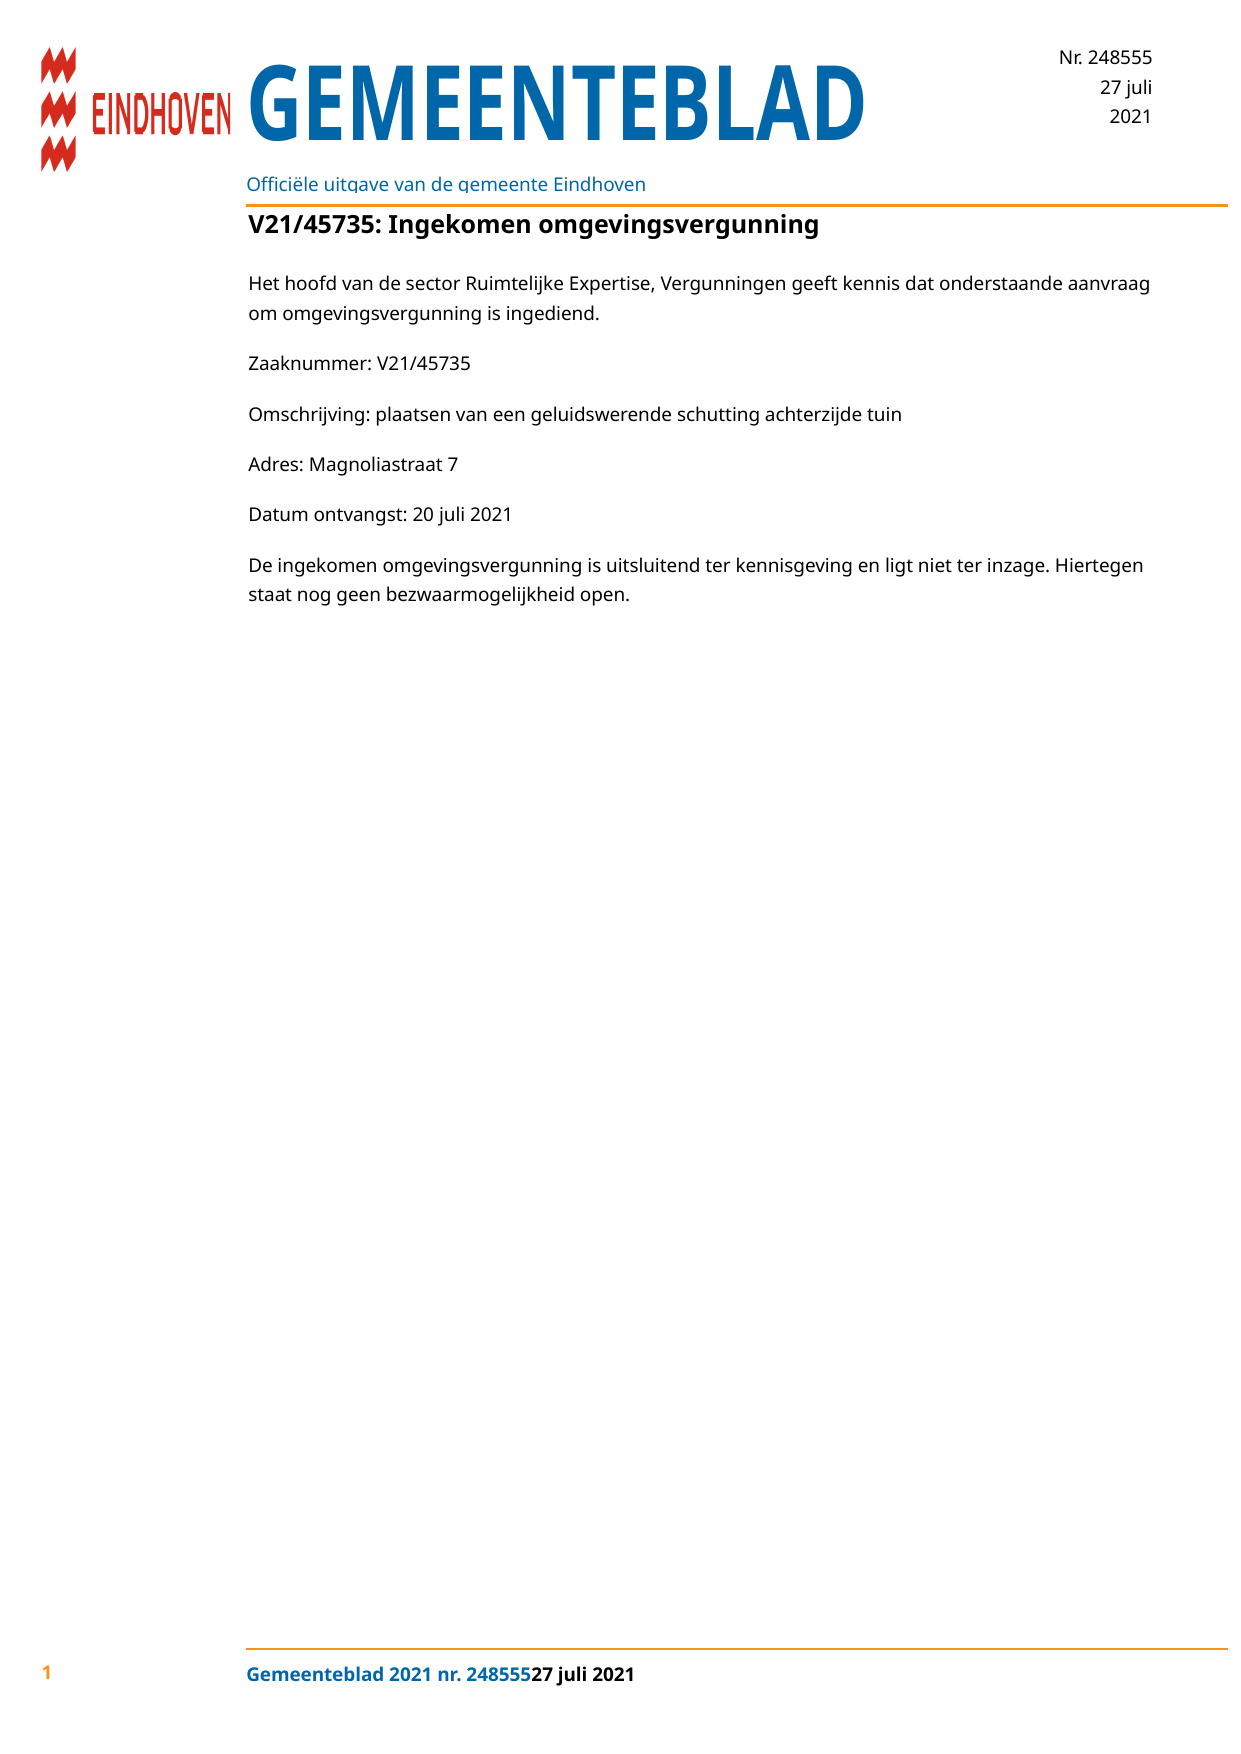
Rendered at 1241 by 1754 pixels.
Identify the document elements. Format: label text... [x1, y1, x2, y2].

text V21/45735: Ingekomen omgevingsvergunning [248, 207, 1152, 241]
text De ingekomen omgevingsvergunning is uitsluitend ter kennisgeving en ligt niet ter inzage. Hiertegen staat nog geen bezwaarmogelijkheid open. [248, 552, 1152, 607]
text Adres: Magnoliastraat 7 [248, 451, 1152, 477]
text Het hoofd van de sector Ruimtelijke Expertise, Vergunningen geeft kennis dat onderstaande aanvraag om omgevingsvergunning is ingediend. [248, 270, 1152, 326]
text Zaaknummer: V21/45735 [248, 350, 1152, 376]
text Datum ontvangst: 20 juli 2021 [248, 502, 1152, 527]
picture [41, 47, 231, 172]
text Omschrijving: plaatsen van een geluidswerende schutting achterzijde tuin [248, 401, 1152, 426]
